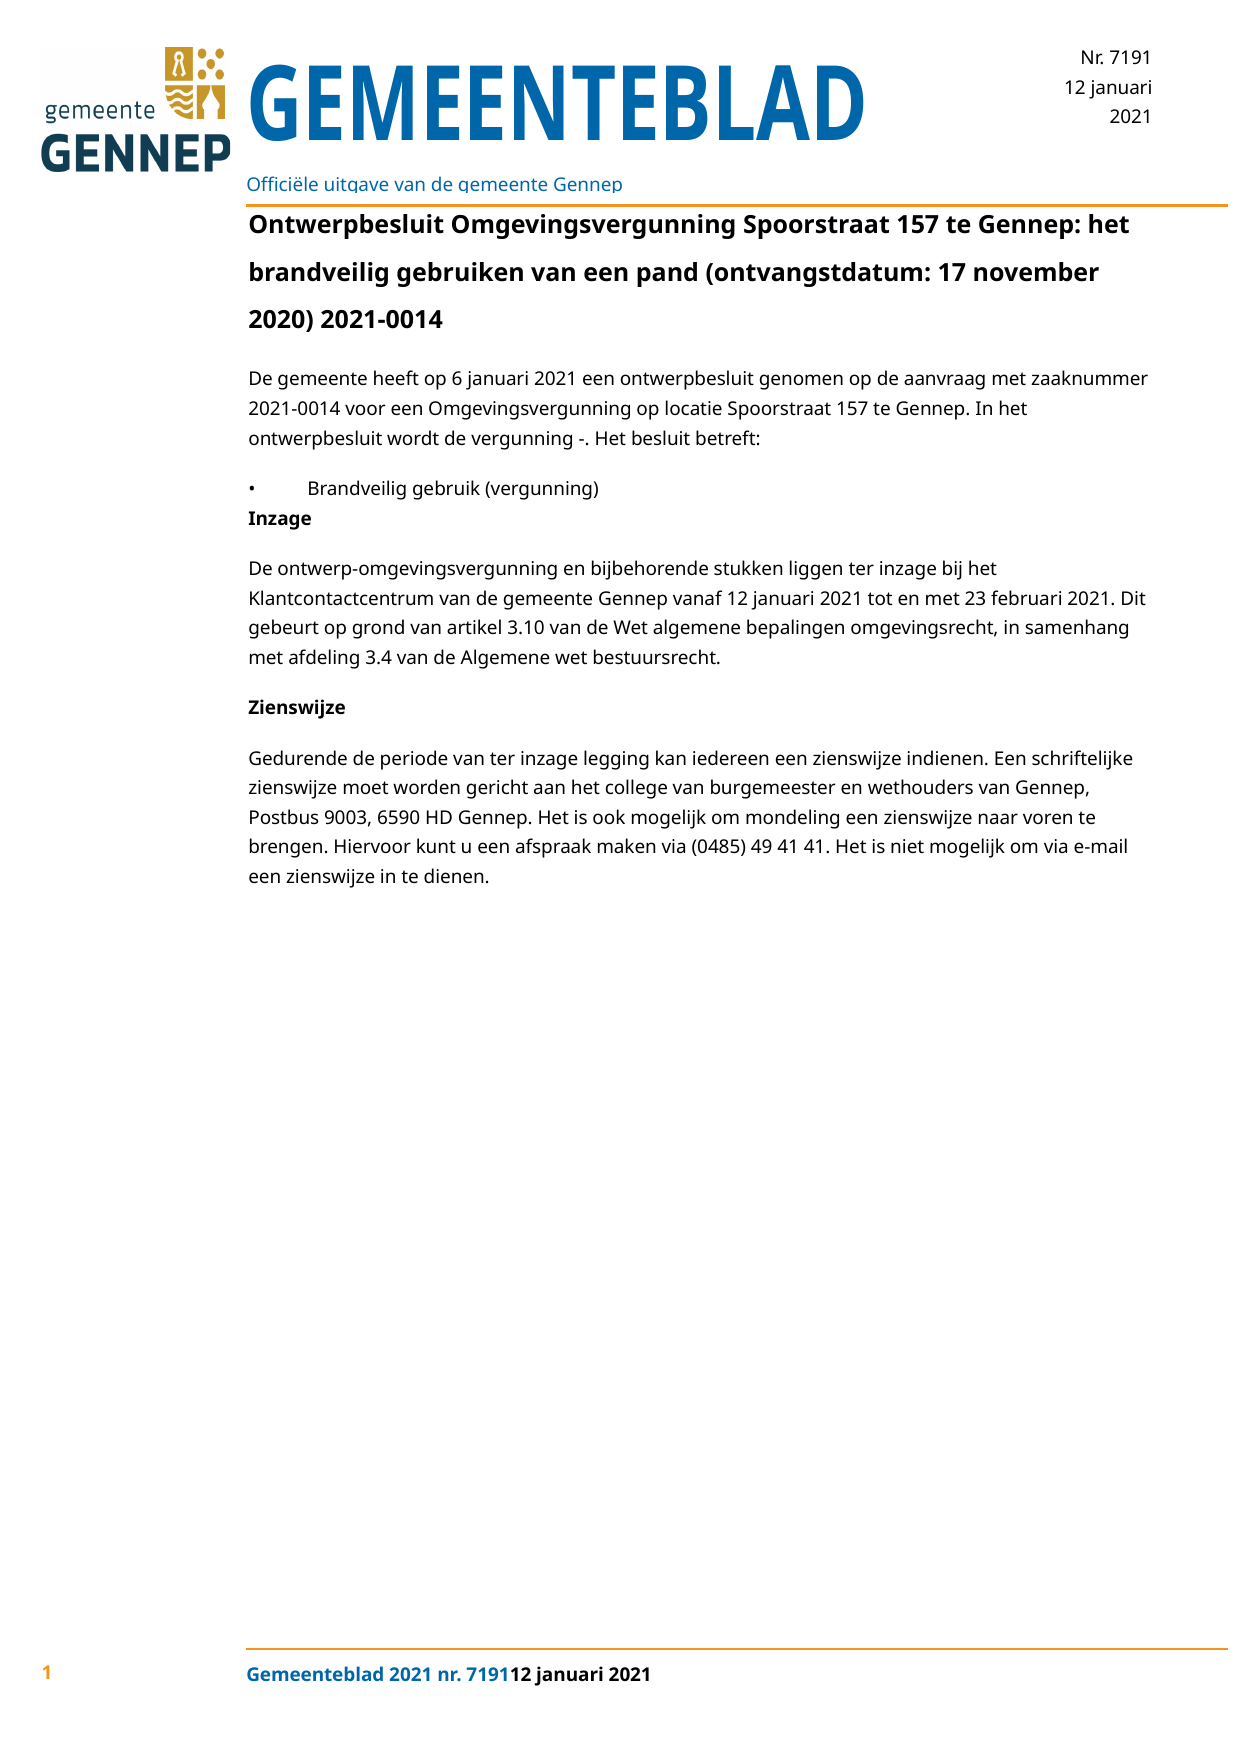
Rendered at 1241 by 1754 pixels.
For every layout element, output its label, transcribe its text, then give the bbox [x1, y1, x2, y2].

list Brandveilig gebruik (vergunning) [248, 475, 1152, 501]
text De gemeente heeft op 6 januari 2021 een ontwerpbesluit genomen op de aanvraag met zaaknummer 2021-0014 voor een Omgevingsvergunning op locatie Spoorstraat 157 te Gennep. In het ontwerpbesluit wordt de vergunning -. Het besluit betreft: [248, 366, 1152, 450]
text De ontwerp-omgevingsvergunning en bijbehorende stukken liggen ter inzage bij het Klantcontactcentrum van de gemeente Gennep vanaf 12 januari 2021 tot en met 23 februari 2021. Dit gebeurt op grond van artikel 3.10 van de Wet algemene bepalingen omgevingsrecht, in samenhang met afdeling 3.4 van de Algemene wet bestuursrecht. [248, 555, 1152, 669]
picture [41, 47, 231, 172]
text Ontwerpbesluit Omgevingsvergunning Spoorstraat 157 te Gennep: het brandveilig gebruiken van een pand (ontvangstdatum: 17 november 2020) 2021-0014 [248, 207, 1152, 336]
text Zienswijze [248, 694, 1152, 720]
text Inzage [248, 505, 1152, 530]
text Gedurende de periode van ter inzage legging kan iedereen een zienswijze indienen. Een schriftelijke zienswijze moet worden gericht aan het college van burgemeester en wethouders van Gennep, Postbus 9003, 6590 HD Gennep. Het is ook mogelijk om mondeling een zienswijze naar voren te brengen. Hiervoor kunt u een afspraak maken via (0485) 49 41 41. Het is niet mogelijk om via e-mail een zienswijze in te dienen. [248, 745, 1152, 889]
